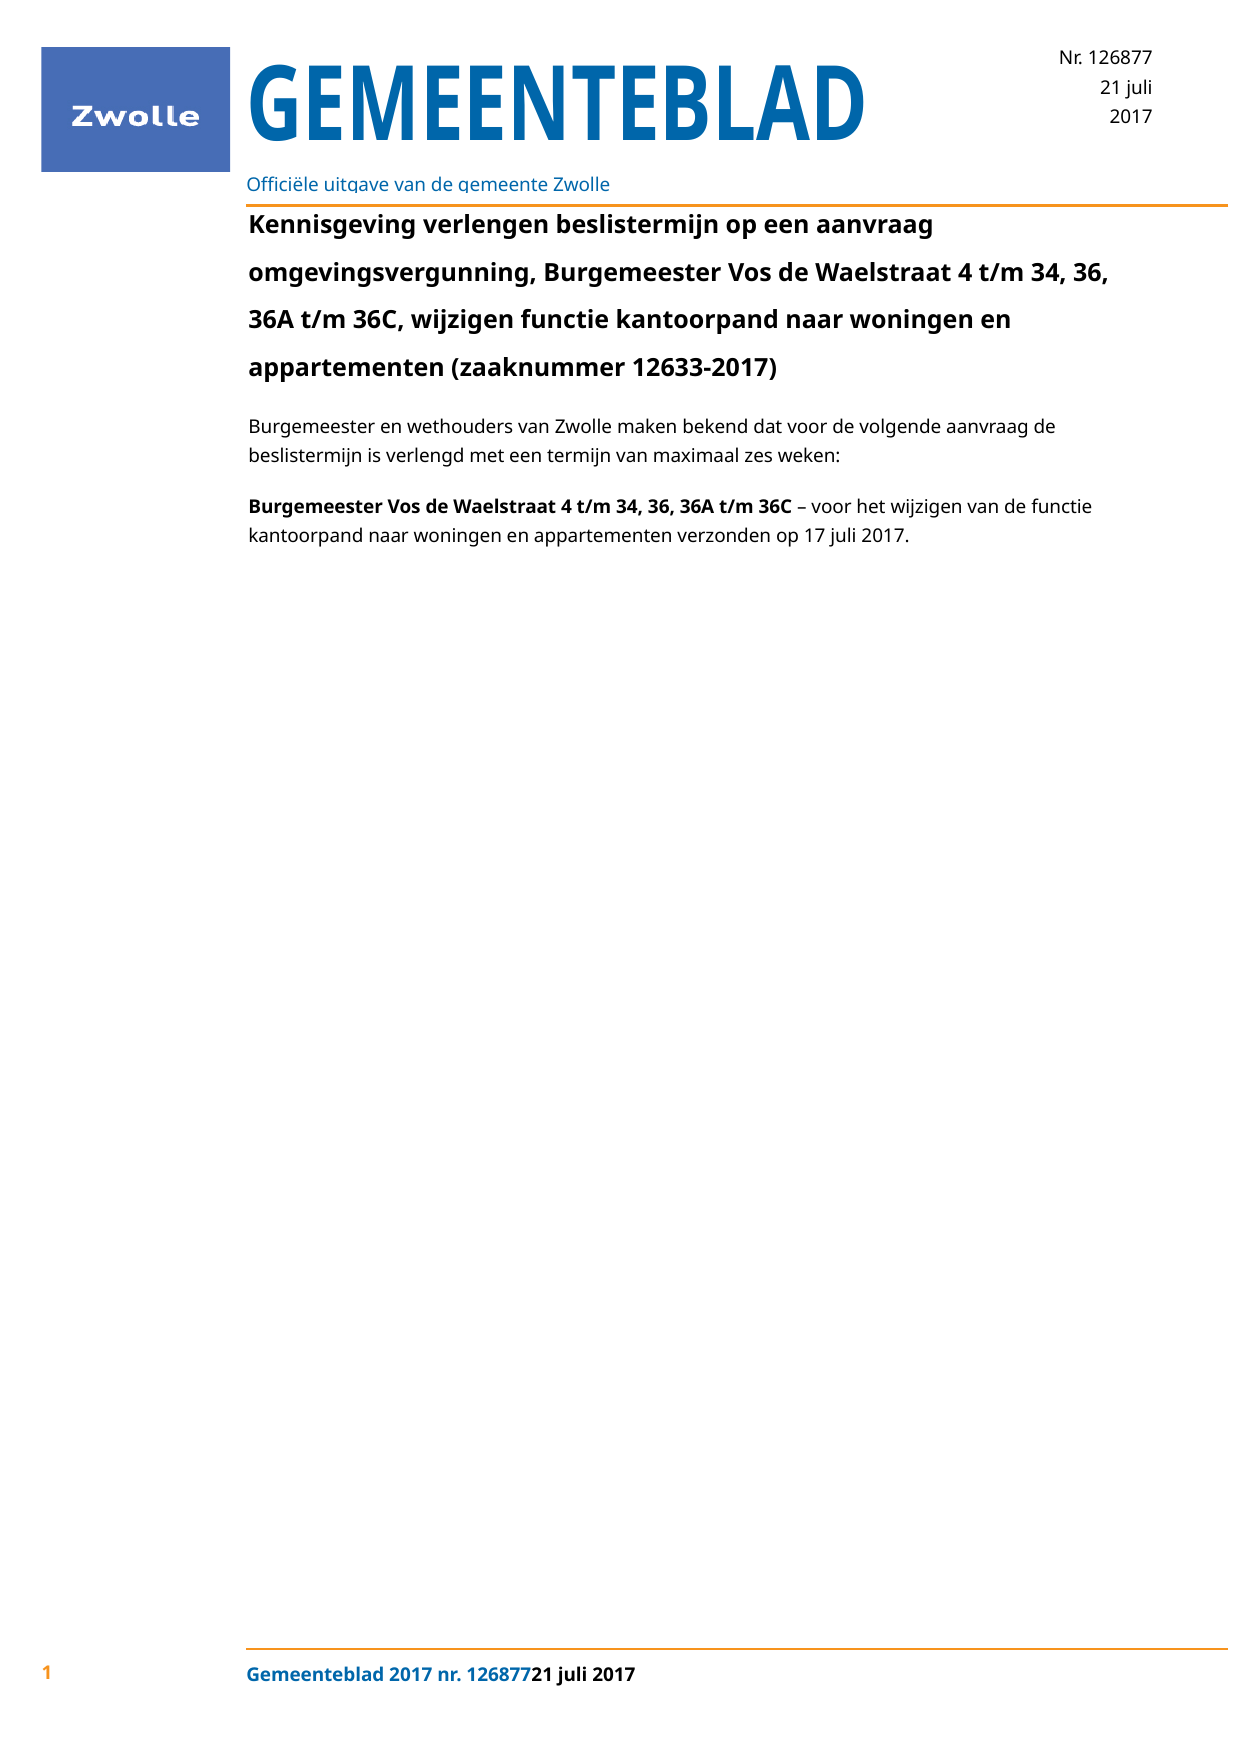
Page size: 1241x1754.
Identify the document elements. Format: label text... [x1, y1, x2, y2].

text Kennisgeving verlengen beslistermijn op een aanvraag omgevingsvergunning, Burgemeester Vos de Waelstraat 4 t/m 34, 36, 36A t/m 36C, wijzigen functie kantoorpand naar woningen en appartementen (zaaknummer 12633-2017) [248, 207, 1152, 384]
picture [41, 47, 231, 172]
text Burgemeester Vos de Waelstraat 4 t/m 34, 36, 36A t/m 36C – voor het wijzigen van de functie kantoorpand naar woningen en appartementen verzonden op 17 juli 2017. [248, 493, 1152, 548]
text Burgemeester en wethouders van Zwolle maken bekend dat voor de volgende aanvraag de beslistermijn is verlengd met een termijn van maximaal zes weken: [248, 413, 1152, 468]
